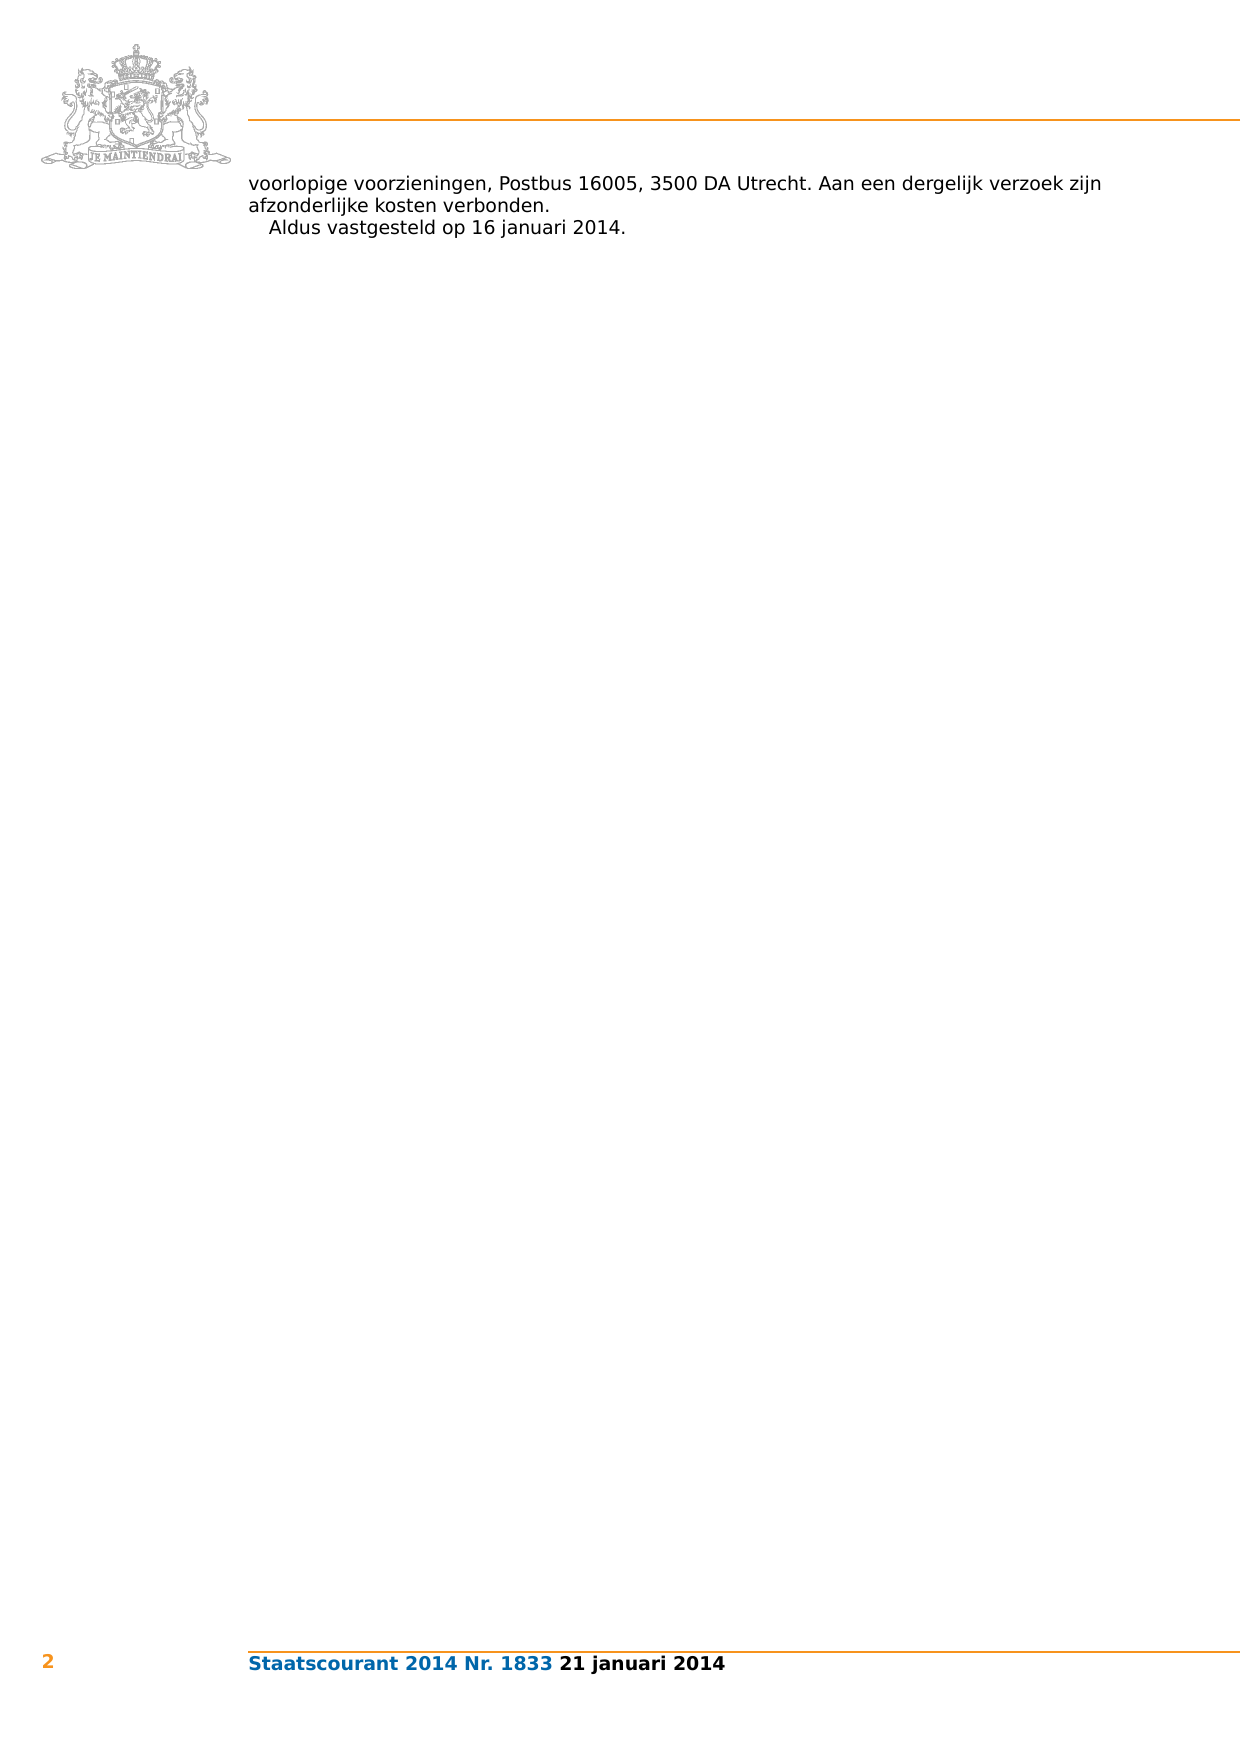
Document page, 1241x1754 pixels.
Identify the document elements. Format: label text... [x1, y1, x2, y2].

text Aldus vastgesteld op 16 januari 2014. [248, 217, 1163, 239]
text voorlopige voorzieningen, Postbus 16005, 3500 DA Utrecht. Aan een dergelijk verzoek zijn afzonderlijke kosten verbonden. [248, 173, 1163, 217]
picture [41, 44, 231, 169]
